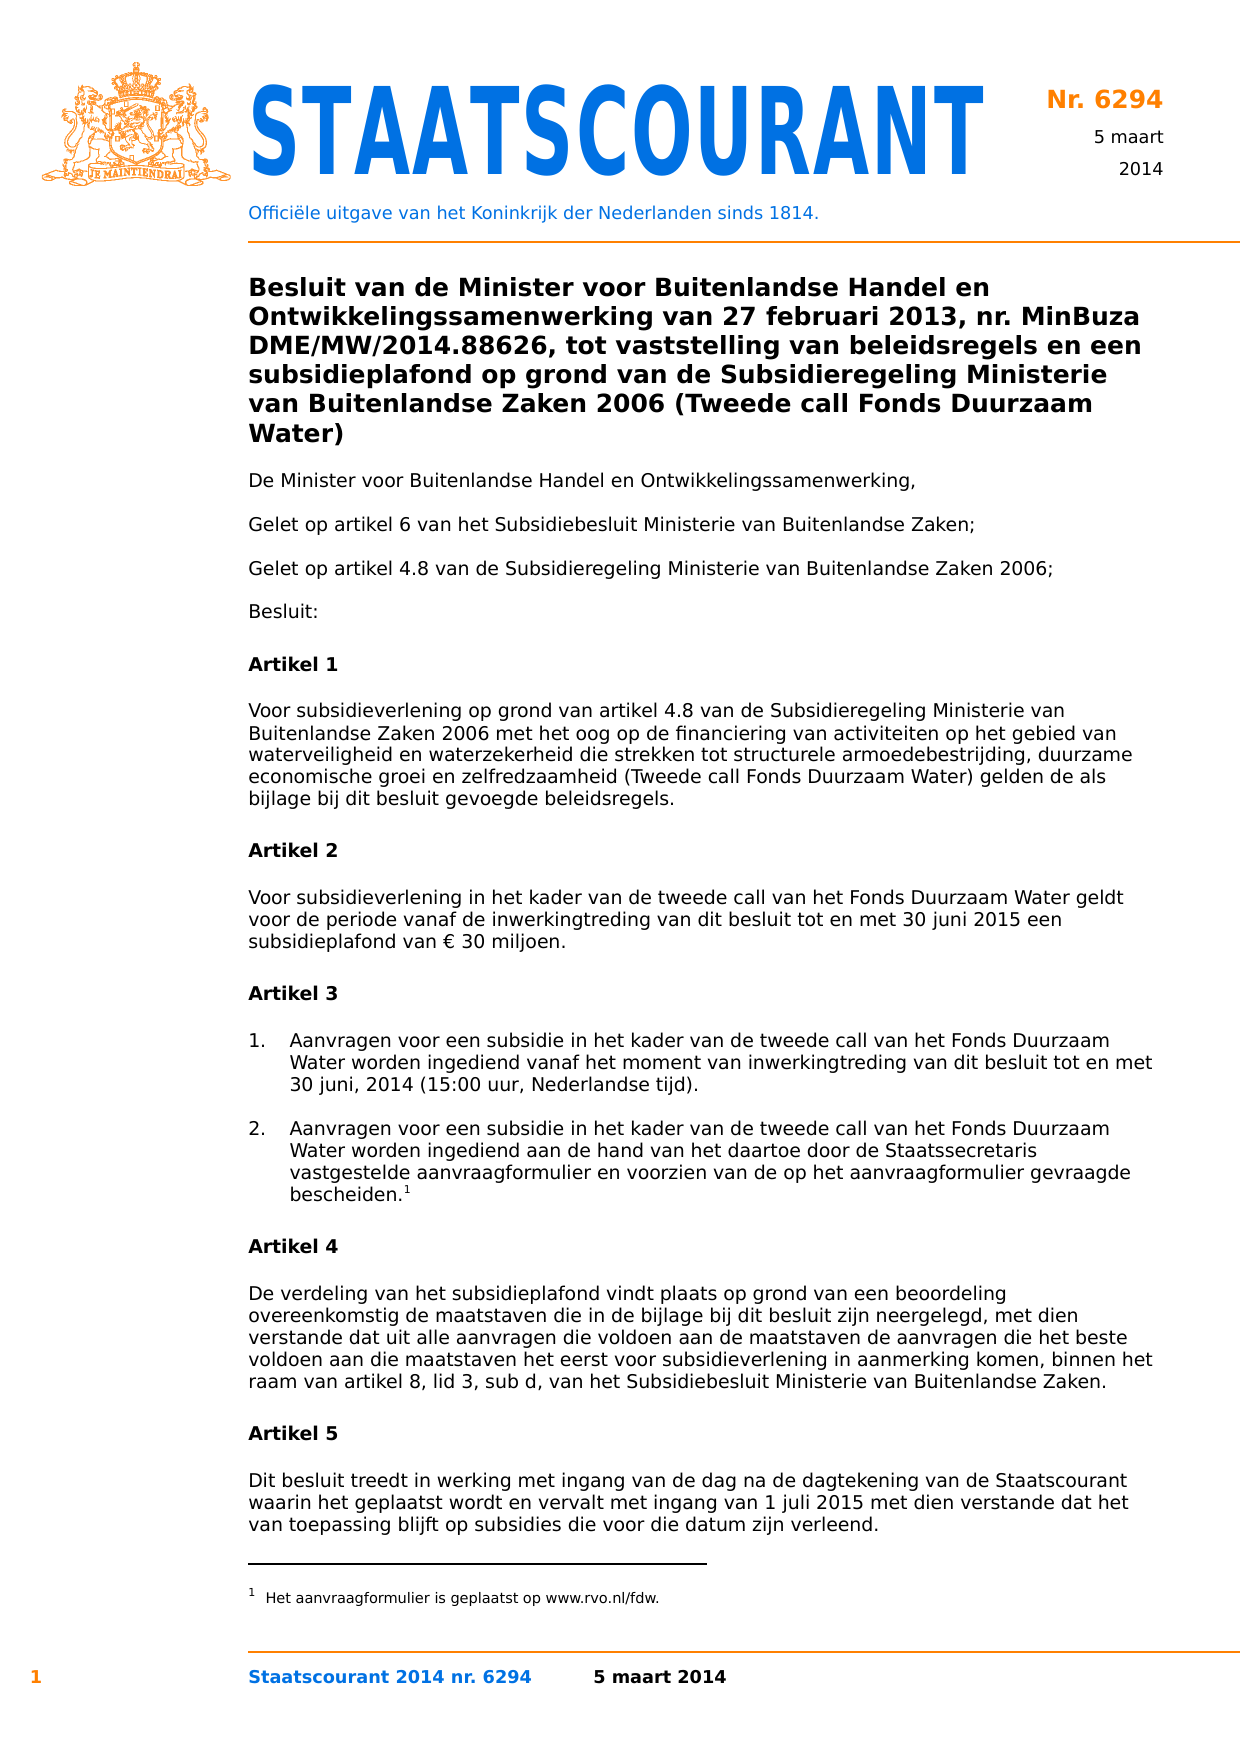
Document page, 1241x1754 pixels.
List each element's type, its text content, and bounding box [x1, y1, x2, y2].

text Dit besluit treedt in werking met ingang van de dag na de dagtekening van de Staatscourant waarin het geplaatst wordt en vervalt met ingang van 1 juli 2015 met dien verstande dat het van toepassing blijft op subsidies die voor die datum zijn verleend. [248, 1470, 1163, 1536]
table_cell 5 maart [998, 121, 1240, 153]
table_cell Officiële uitgave van het Koninkrijk der Nederlanden sinds 1814. [248, 203, 1240, 241]
text Besluit: [248, 601, 1163, 623]
text Gelet op artikel 6 van het Subsidiebesluit Ministerie van Buitenlandse Zaken; [248, 514, 1163, 536]
table_header Nr. 6294 [998, 62, 1240, 121]
subtitle Artikel 2 [248, 840, 1163, 862]
text Voor subsidieverlening op grond van artikel 4.8 van de Subsidieregeling Ministerie van Buitenlandse Zaken 2006 met het oog op de financiering van activiteiten op het gebied van waterveiligheid en waterzekerheid die strekken tot structurele armoedebestrijding, duurzame economische groei en zelfredzaamheid (Tweede call Fonds Duurzaam Water) gelden de als bijlage bij dit besluit gevoegde beleidsregels. [248, 700, 1163, 810]
text 2. Aanvragen voor een subsidie in het kader van de tweede call van het Fonds Duurzaam Water worden ingediend aan de hand van het daartoe door de Staatssecretaris vastgestelde aanvraagformulier en voorzien van de op het aanvraagformulier gevraagde bescheiden. [248, 1118, 1163, 1206]
subtitle Artikel 5 [248, 1423, 1163, 1445]
picture [41, 62, 231, 186]
text Gelet op artikel 4.8 van de Subsidieregeling Ministerie van Buitenlandse Zaken 2006; [248, 558, 1163, 579]
text De verdeling van het subsidieplafond vindt plaats op grond van een beoordeling overeenkomstig de maatstaven die in de bijlage bij dit besluit zijn neergelegd, met dien verstande dat uit alle aanvragen die voldoen aan de maatstaven de aanvragen die het beste voldoen aan die maatstaven het eerst voor subsidieverlening in aanmerking komen, binnen het raam van artikel 8, lid 3, sub d, van het Subsidiebesluit Ministerie van Buitenlandse Zaken. [248, 1283, 1163, 1393]
text Het aanvraagformulier is geplaatst op www.rvo.nl/fdw. [248, 1586, 1163, 1608]
table_cell 2014 [998, 153, 1240, 203]
subtitle Artikel 4 [248, 1236, 1163, 1258]
text Voor subsidieverlening in het kader van de tweede call van het Fonds Duurzaam Water geldt voor de periode vanaf de inwerkingtreding van dit besluit tot en met 30 juni 2015 een subsidieplafond van € 30 miljoen. [248, 887, 1163, 953]
text De Minister voor Buitenlandse Handel en Ontwikkelingssamenwerking, [248, 470, 1163, 492]
table_header [25, 62, 248, 241]
subtitle Besluit van de Minister voor Buitenlandse Handel en Ontwikkelingssamenwerking van 27 februari 2013, nr. MinBuza DME/MW/2014.88626, tot vaststelling van beleidsregels en een subsidieplafond op grond van de Subsidieregeling Ministerie van Buitenlandse Zaken 2006 (Tweede call Fonds Duurzaam Water) [248, 273, 1163, 448]
subtitle Artikel 3 [248, 983, 1163, 1005]
text 1. Aanvragen voor een subsidie in het kader van de tweede call van het Fonds Duurzaam Water worden ingediend vanaf het moment van inwerkingtreding van dit besluit tot en met 30 juni, 2014 (15:00 uur, Nederlandse tijd). [248, 1030, 1163, 1096]
table_header STAATSCOURANT [248, 62, 998, 203]
subtitle Artikel 1 [248, 653, 1163, 675]
